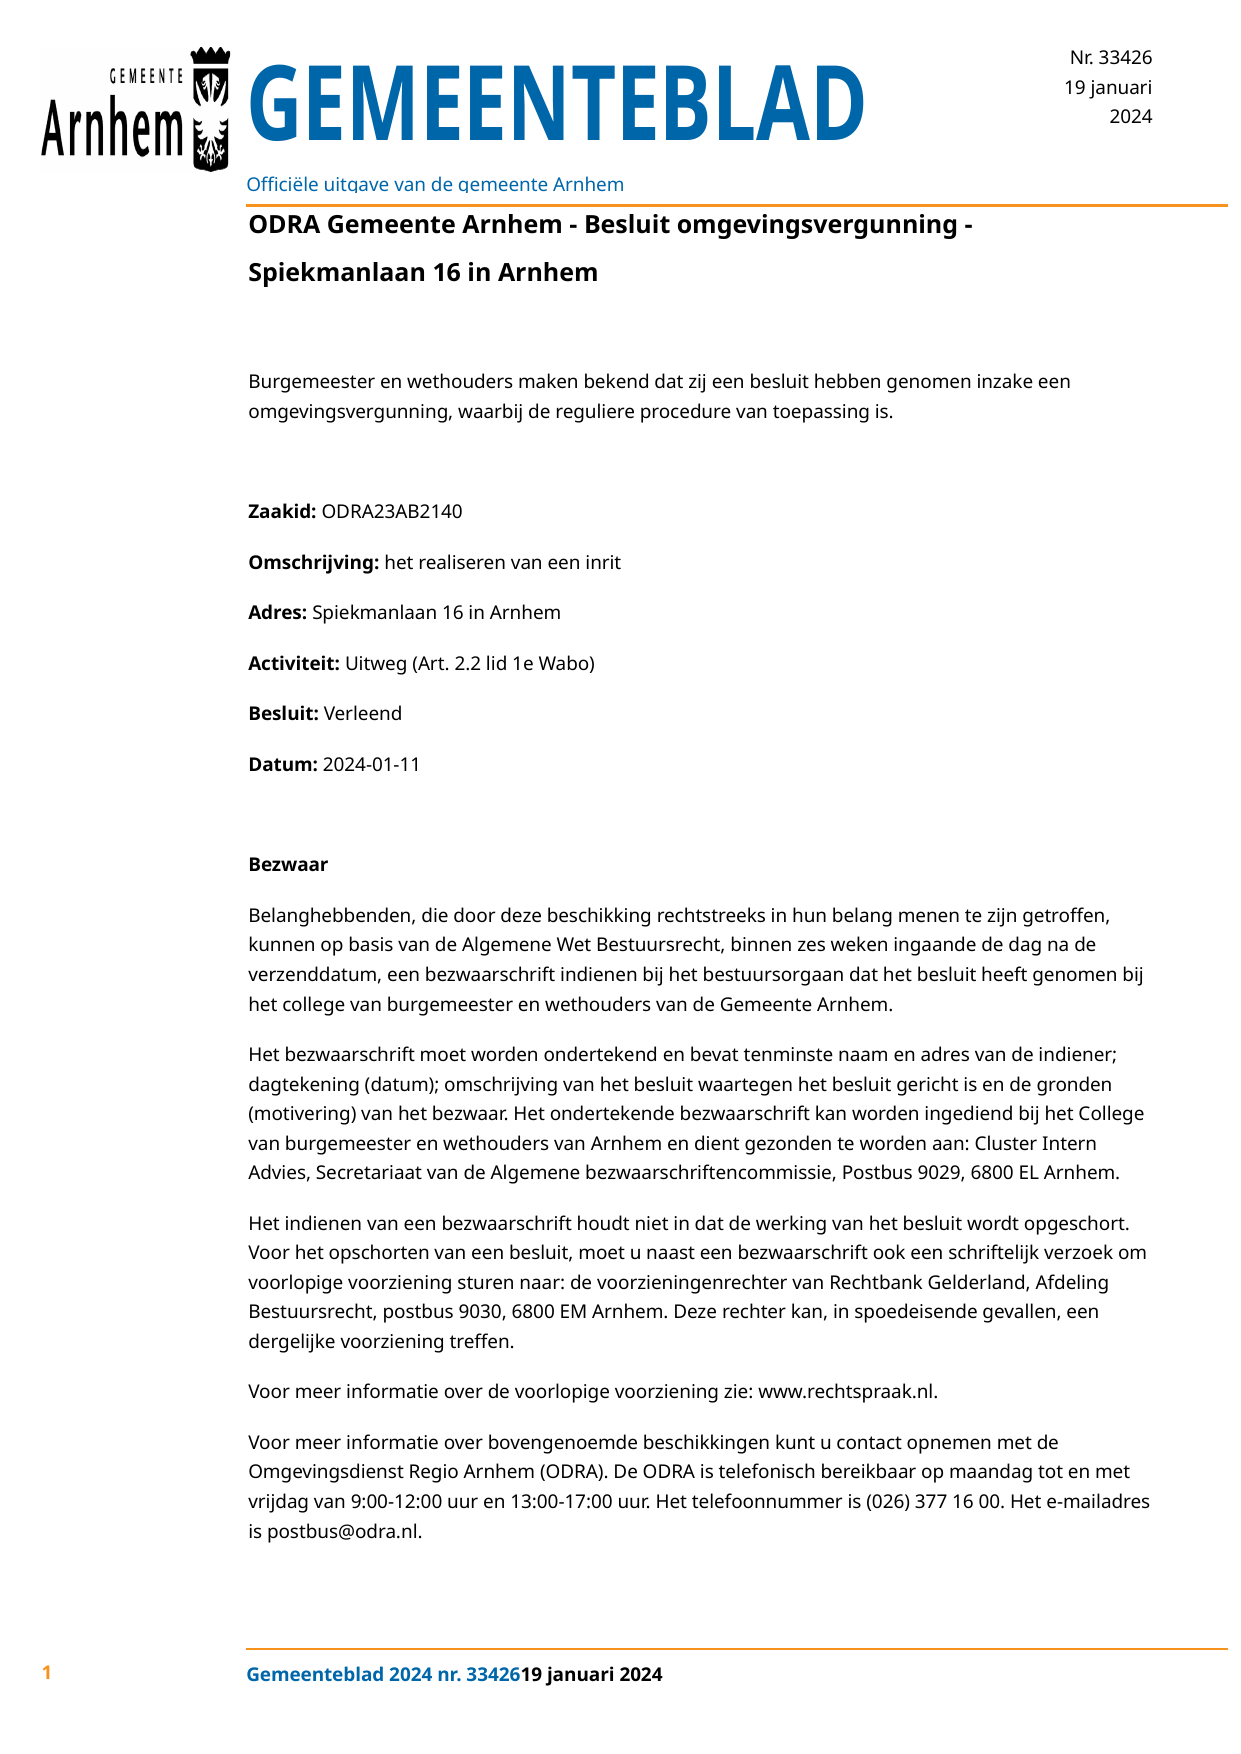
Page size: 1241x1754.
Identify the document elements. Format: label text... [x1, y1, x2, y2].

text Omschrijving: het realiseren van een inrit [248, 549, 1152, 575]
picture [41, 47, 231, 172]
text Datum: 2024-01-11 [248, 751, 1152, 777]
text Het bezwaarschrift moet worden ondertekend en bevat tenminste naam en adres van de indiener; dagtekening (datum); omschrijving van het besluit waartegen het besluit gericht is en de gronden (motivering) van het bezwaar. Het ondertekende bezwaarschrift kan worden ingediend bij het College van burgemeester en wethouders van Arnhem en dient gezonden te worden aan: Cluster Intern Advies, Secretariaat van de Algemene bezwaarschriftencommissie, Postbus 9029, 6800 EL Arnhem. [248, 1041, 1152, 1185]
text Zaakid: ODRA23AB2140 [248, 499, 1152, 524]
text Voor meer informatie over bovengenoemde beschikkingen kunt u contact opnemen met de Omgevingsdienst Regio Arnhem (ODRA). De ODRA is telefonisch bereikbaar op maandag tot en met vrijdag van 9:00-12:00 uur en 13:00-17:00 uur. Het telefoonnummer is (026) 377 16 00. Het e-mailadres is postbus@odra.nl. [248, 1429, 1152, 1544]
text Het indienen van een bezwaarschrift houdt niet in dat de werking van het besluit wordt opgeschort. Voor het opschorten van een besluit, moet u naast een bezwaarschrift ook een schriftelijk verzoek om voorlopige voorziening sturen naar: de voorzieningenrechter van Rechtbank Gelderland, Afdeling Bestuursrecht, postbus 9030, 6800 EM Arnhem. Deze rechter kan, in spoedeisende gevallen, een dergelijke voorziening treffen. [248, 1210, 1152, 1354]
text Belanghebbenden, die door deze beschikking rechtstreeks in hun belang menen te zijn getroffen, kunnen op basis van de Algemene Wet Bestuursrecht, binnen zes weken ingaande de dag na de verzenddatum, een bezwaarschrift indienen bij het bestuursorgaan dat het besluit heeft genomen bij het college van burgemeester en wethouders van de Gemeente Arnhem. [248, 902, 1152, 1017]
text Bezwaar [248, 852, 1152, 877]
text Burgemeester en wethouders maken bekend dat zij een besluit hebben genomen inzake een omgevingsvergunning, waarbij de reguliere procedure van toepassing is. [248, 368, 1152, 424]
text Adres: Spiekmanlaan 16 in Arnhem [248, 599, 1152, 625]
text Voor meer informatie over de voorlopige voorziening zie: www.rechtspraak.nl. [248, 1379, 1152, 1404]
text Activiteit: Uitweg (Art. 2.2 lid 1e Wabo) [248, 650, 1152, 676]
text ODRA Gemeente Arnhem - Besluit omgevingsvergunning - Spiekmanlaan 16 in Arnhem [248, 207, 1152, 288]
text Besluit: Verleend [248, 700, 1152, 726]
